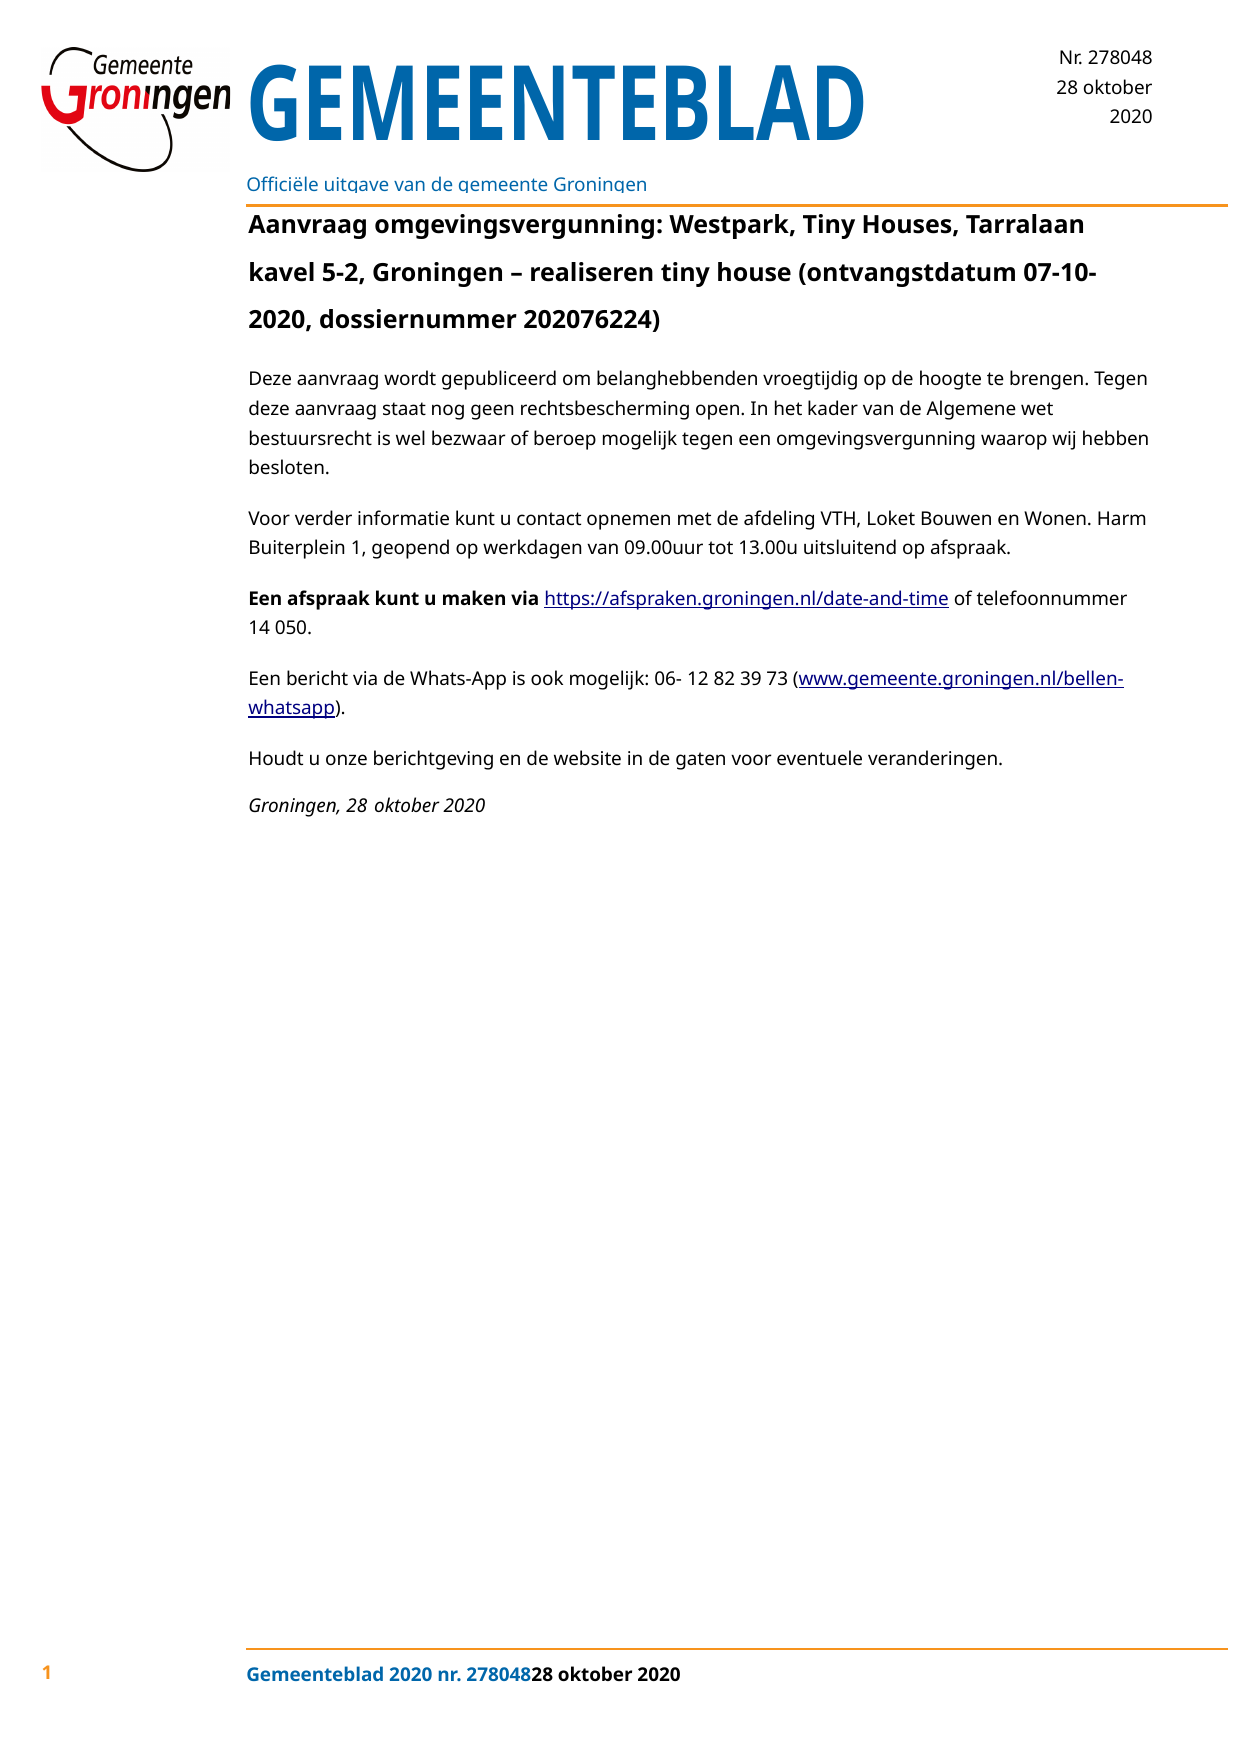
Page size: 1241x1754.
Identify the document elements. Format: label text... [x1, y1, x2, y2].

text Een afspraak kunt u maken via https://afspraken.groningen.nl/date-and-time of telefoonnummer 14 050. [248, 585, 1152, 640]
text Een bericht via de Whats-App is ook mogelijk: 06- 12 82 39 73 (www.gemeente.groningen.nl/bellen-whatsapp). [248, 665, 1152, 720]
text Voor verder informatie kunt u contact opnemen met de afdeling VTH, Loket Bouwen en Wonen. Harm Buiterplein 1, geopend op werkdagen van 09.00uur tot 13.00u uitsluitend op afspraak. [248, 505, 1152, 560]
text Deze aanvraag wordt gepubliceerd om belanghebbenden vroegtijdig op de hoogte te brengen. Tegen deze aanvraag staat nog geen rechtsbescherming open. In het kader van de Algemene wet bestuursrecht is wel bezwaar of beroep mogelijk tegen een omgevingsvergunning waarop wij hebben besloten. [248, 366, 1152, 480]
text Groningen, 28 oktober 2020 [248, 792, 1152, 818]
text Aanvraag omgevingsvergunning: Westpark, Tiny Houses, Tarralaan kavel 5-2, Groningen – realiseren tiny house (ontvangstdatum 07-10-2020, dossiernummer 202076224) [248, 207, 1152, 336]
picture [41, 47, 231, 172]
text Houdt u onze berichtgeving en de website in de gaten voor eventuele veranderingen. [248, 745, 1152, 770]
